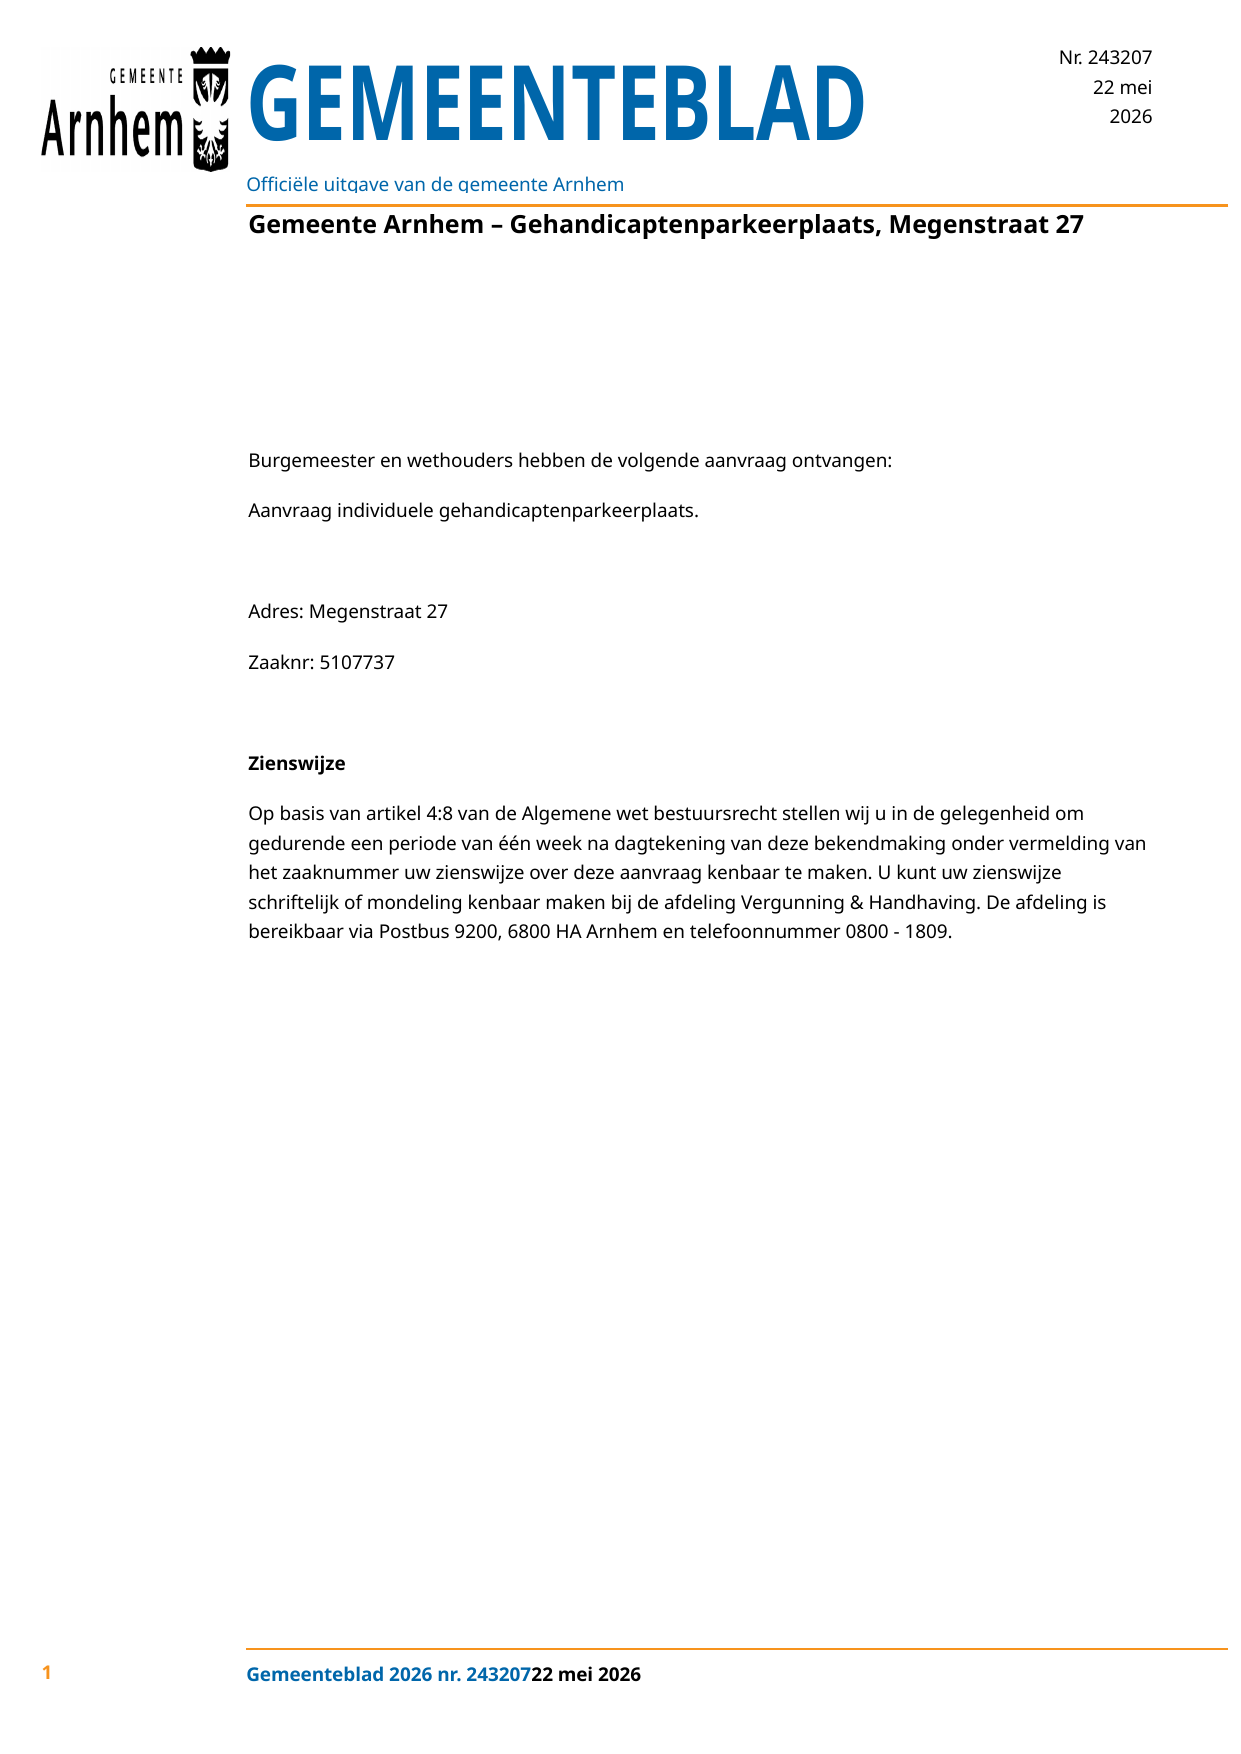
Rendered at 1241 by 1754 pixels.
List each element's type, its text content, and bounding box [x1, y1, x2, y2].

text Aanvraag individuele gehandicaptenparkeerplaats. [248, 498, 1152, 523]
text Op basis van artikel 4:8 van de Algemene wet bestuursrecht stellen wij u in de gelegenheid om gedurende een periode van één week na dagtekening van deze bekendmaking onder vermelding van het zaaknummer uw zienswijze over deze aanvraag kenbaar te maken. U kunt uw zienswijze schriftelijk of mondeling kenbaar maken bij de afdeling Vergunning & Handhaving. De afdeling is bereikbaar via Postbus 9200, 6800 HA Arnhem en telefoonnummer 0800 - 1809. [248, 800, 1152, 944]
text Zaaknr: 5107737 [248, 649, 1152, 675]
text Zienswijze [248, 750, 1152, 776]
text Gemeente Arnhem – Gehandicaptenparkeerplaats, Megenstraat 27 [248, 207, 1152, 241]
picture [41, 47, 231, 172]
text Adres: Megenstraat 27 [248, 598, 1152, 624]
text Burgemeester en wethouders hebben de volgende aanvraag ontvangen: [248, 447, 1152, 473]
